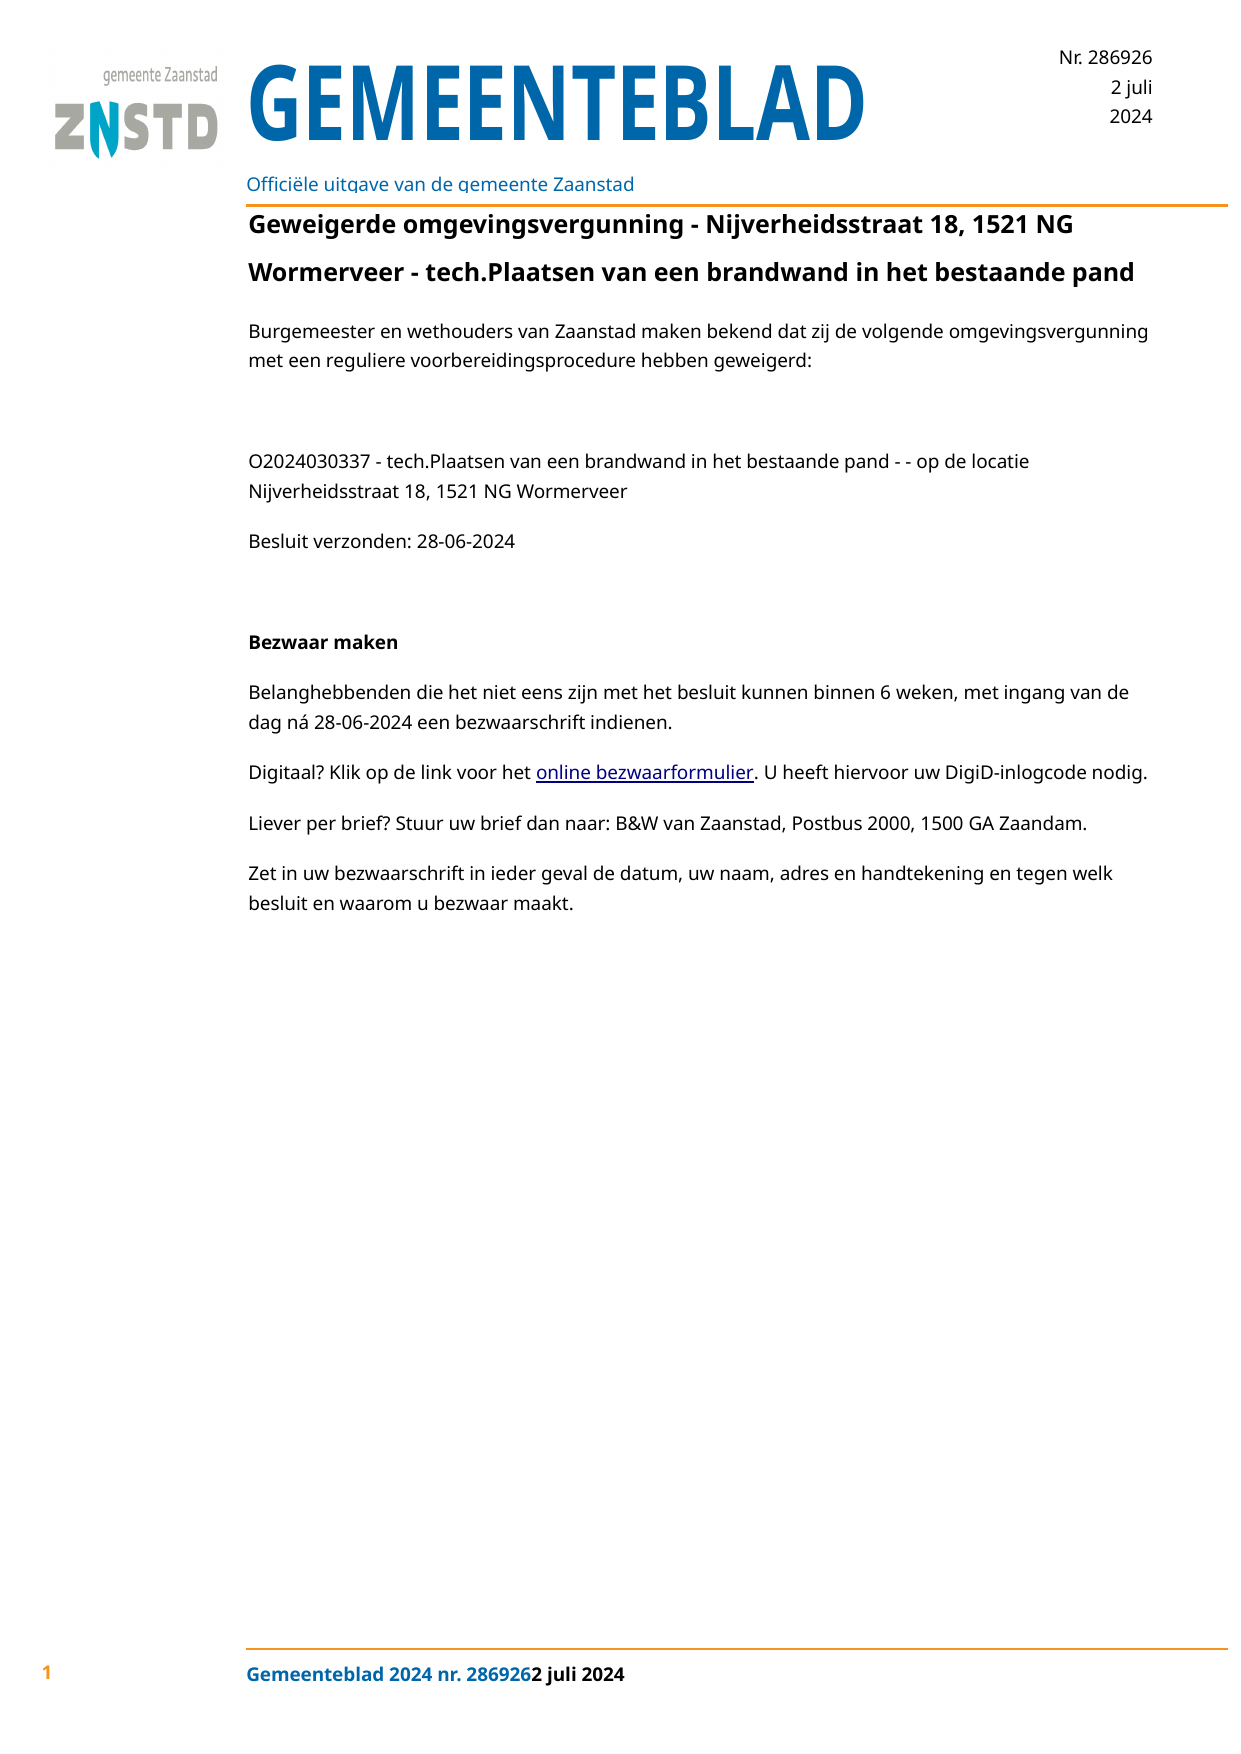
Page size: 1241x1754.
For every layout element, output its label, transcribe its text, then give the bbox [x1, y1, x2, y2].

picture [41, 47, 231, 172]
text Geweigerde omgevingsvergunning - Nijverheidsstraat 18, 1521 NG Wormerveer - tech.Plaatsen van een brandwand in het bestaande pand [248, 207, 1152, 288]
text Bezwaar maken [248, 629, 1152, 655]
text Digitaal? Klik op de link voor het online bezwaarformulier. U heeft hiervoor uw DigiD-inlogcode nodig. [248, 759, 1152, 785]
text Besluit verzonden: 28-06-2024 [248, 528, 1152, 554]
text O2024030337 - tech.Plaatsen van een brandwand in het bestaande pand - - op de locatie Nijverheidsstraat 18, 1521 NG Wormerveer [248, 448, 1152, 504]
text Burgemeester en wethouders van Zaanstad maken bekend dat zij de volgende omgevingsvergunning met een reguliere voorbereidingsprocedure hebben geweigerd: [248, 318, 1152, 373]
text Zet in uw bezwaarschrift in ieder geval de datum, uw naam, adres en handtekening en tegen welk besluit en waarom u bezwaar maakt. [248, 860, 1152, 916]
text Belanghebbenden die het niet eens zijn met het besluit kunnen binnen 6 weken, met ingang van de dag ná 28-06-2024 een bezwaarschrift indienen. [248, 679, 1152, 735]
text Liever per brief? Stuur uw brief dan naar: B&W van Zaanstad, Postbus 2000, 1500 GA Zaandam. [248, 810, 1152, 836]
